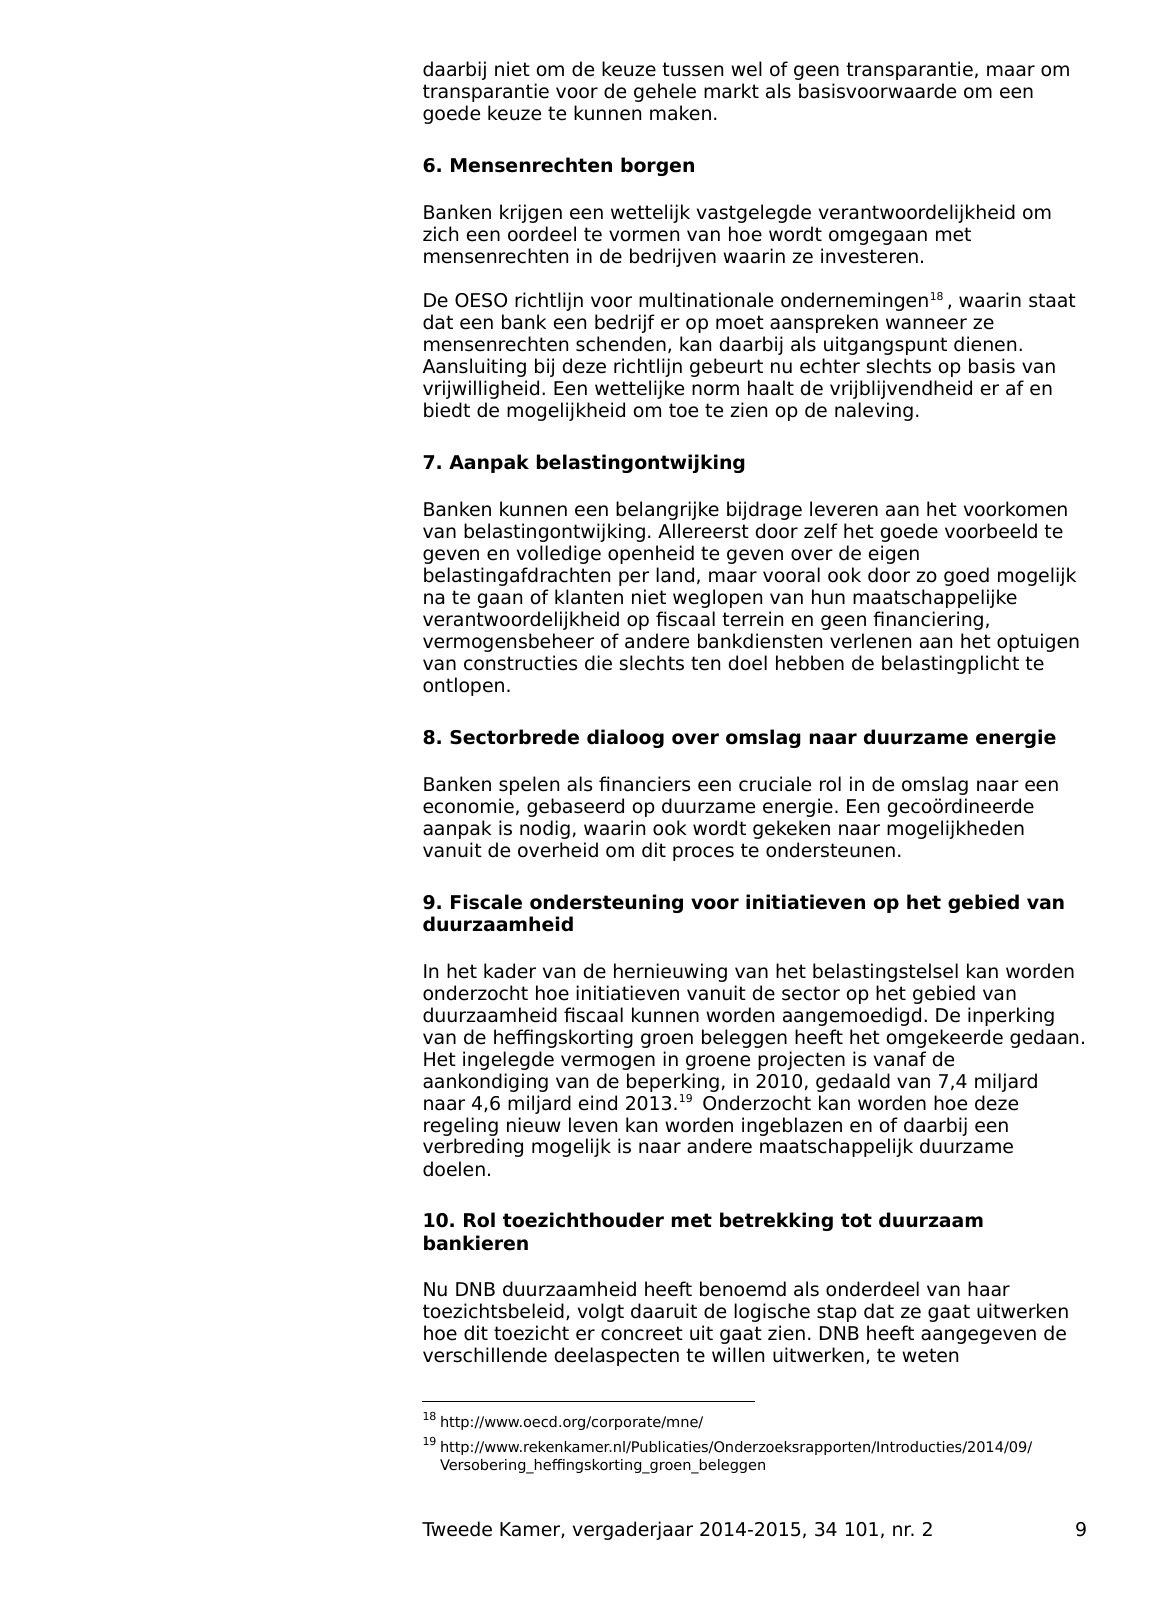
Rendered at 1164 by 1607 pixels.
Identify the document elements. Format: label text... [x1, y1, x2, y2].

text http://www.oecd.org/corporate/mne/ [422, 1410, 1087, 1432]
subtitle 7. Aanpak belastingontwijking [422, 452, 1087, 474]
text De OESO richtlijn voor multinationale ondernemingen, waarin staat dat een bank een bedrijf er op moet aanspreken wanneer ze mensenrechten schenden, kan daarbij als uitgangspunt dienen. Aansluiting bij deze richtlijn gebeurt nu echter slechts op basis van vrijwilligheid. Een wettelijke norm haalt de vrijblijvendheid er af en biedt de mogelijkheid om toe te zien op de naleving. [422, 290, 1087, 422]
text Nu DNB duurzaamheid heeft benoemd als onderdeel van haar toezichtsbeleid, volgt daaruit de logische stap dat ze gaat uitwerken hoe dit toezicht er concreet uit gaat zien. DNB heeft aangegeven de verschillende deelaspecten te willen uitwerken, te weten [422, 1279, 1087, 1367]
subtitle 10. Rol toezichthouder met betrekking tot duurzaam bankieren [422, 1210, 1087, 1254]
subtitle 8. Sectorbrede dialoog over omslag naar duurzame energie [422, 727, 1087, 749]
subtitle 6. Mensenrechten borgen [422, 155, 1087, 177]
text Banken kunnen een belangrijke bijdrage leveren aan het voorkomen van belastingontwijking. Allereerst door zelf het goede voorbeeld te geven en volledige openheid te geven over de eigen belastingafdrachten per land, maar vooral ook door zo goed mogelijk na te gaan of klanten niet weglopen van hun maatschappelijke verantwoordelijkheid op fiscaal terrein en geen financiering, vermogensbeheer of andere bankdiensten verlenen aan het optuigen van constructies die slechts ten doel hebben de belastingplicht te ontlopen. [422, 499, 1087, 697]
text http://www.rekenkamer.nl/Publicaties/Onderzoeksrapporten/Introducties/2014/09/Versobering_heffingskorting_groen_beleggen [422, 1435, 1087, 1474]
text daarbij niet om de keuze tussen wel of geen transparantie, maar om transparantie voor de gehele markt als basisvoorwaarde om een goede keuze te kunnen maken. [422, 59, 1087, 125]
text Banken krijgen een wettelijk vastgelegde verantwoordelijkheid om zich een oordeel te vormen van hoe wordt omgegaan met mensenrechten in de bedrijven waarin ze investeren. [422, 202, 1087, 268]
subtitle 9. Fiscale ondersteuning voor initiatieven op het gebied van duurzaamheid [422, 892, 1087, 936]
text Banken spelen als financiers een cruciale rol in de omslag naar een economie, gebaseerd op duurzame energie. Een gecoördineerde aanpak is nodig, waarin ook wordt gekeken naar mogelijkheden vanuit de overheid om dit proces te ondersteunen. [422, 774, 1087, 862]
text In het kader van de hernieuwing van het belastingstelsel kan worden onderzocht hoe initiatieven vanuit de sector op het gebied van duurzaamheid fiscaal kunnen worden aangemoedigd. De inperking van de heffingskorting groen beleggen heeft het omgekeerde gedaan. Het ingelegde vermogen in groene projecten is vanaf de aankondiging van de beperking, in 2010, gedaald van 7,4 miljard naar 4,6 miljard eind 2013. Onderzocht kan worden hoe deze regeling nieuw leven kan worden ingeblazen en of daarbij een verbreding mogelijk is naar andere maatschappelijk duurzame doelen. [422, 961, 1087, 1180]
